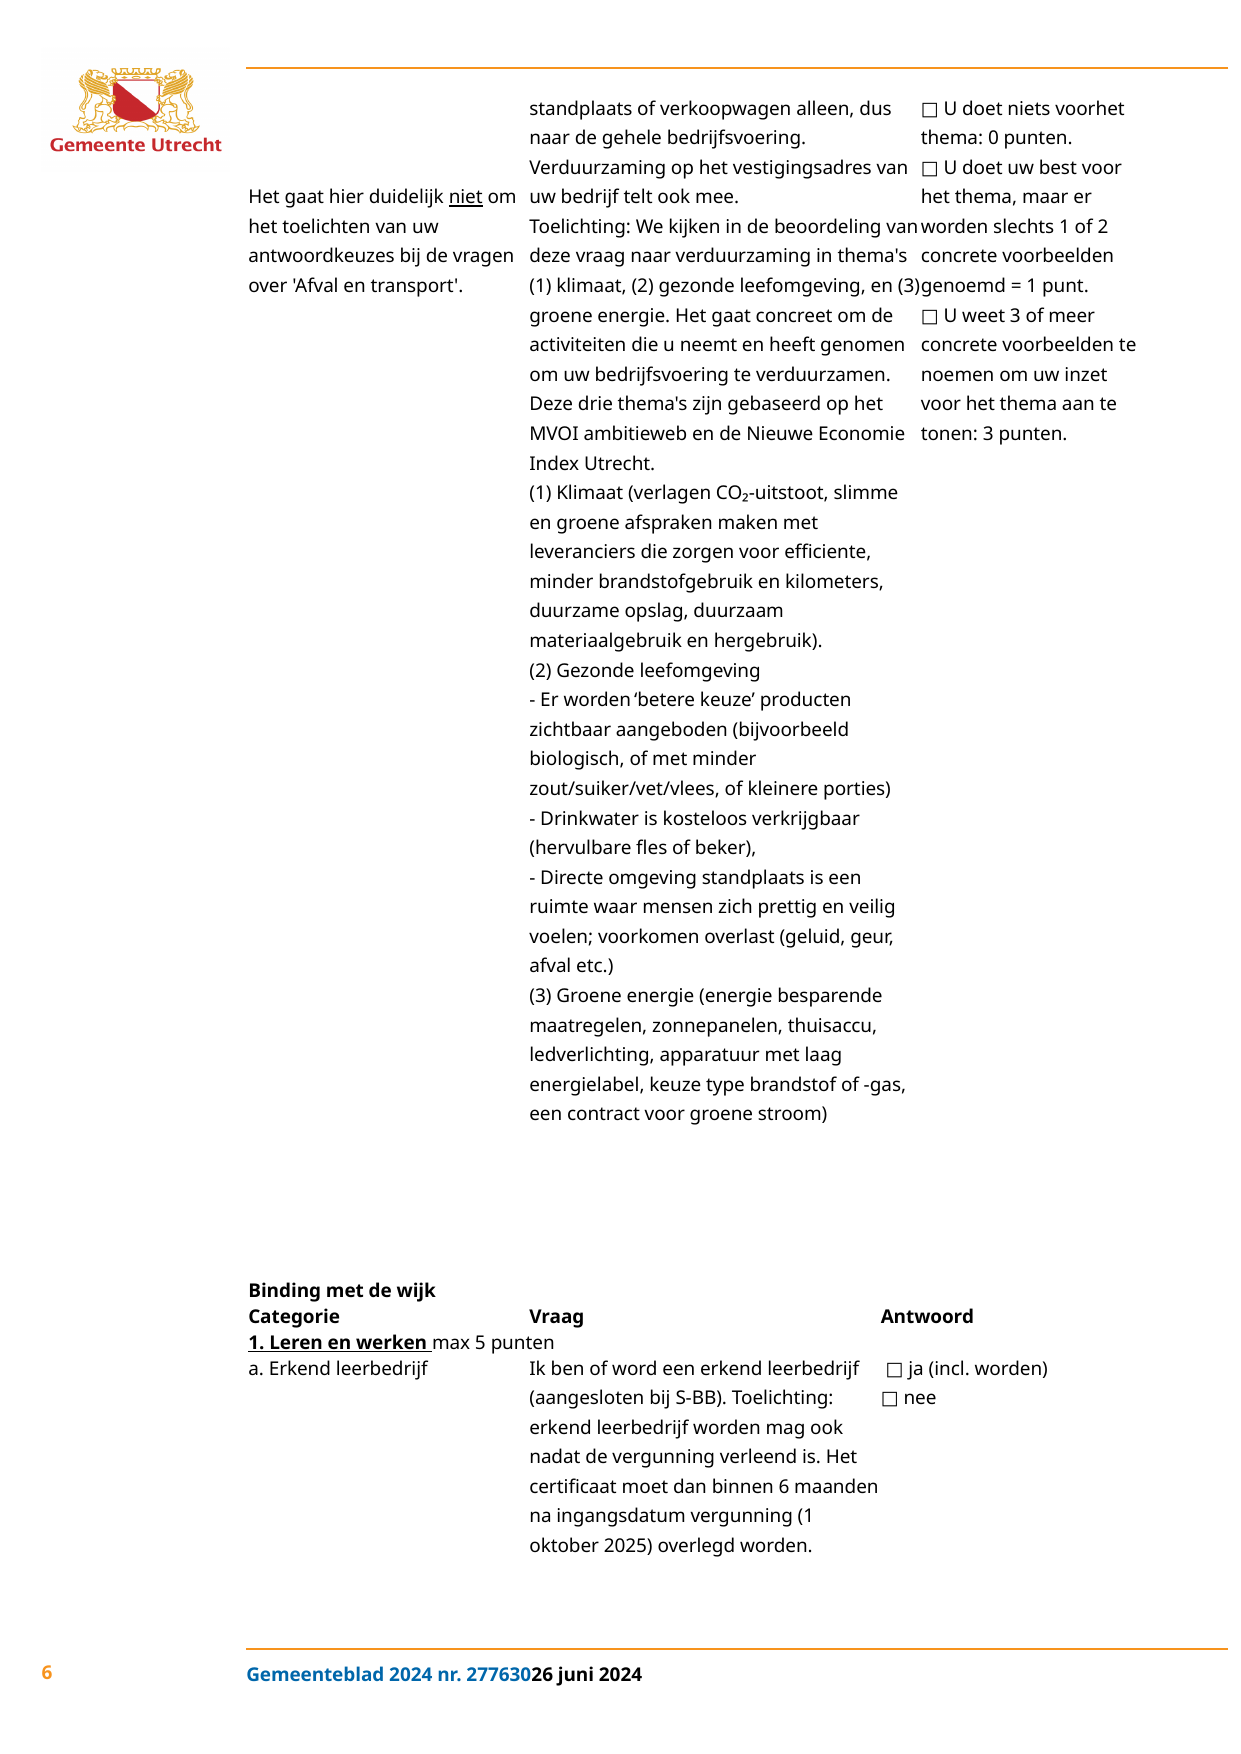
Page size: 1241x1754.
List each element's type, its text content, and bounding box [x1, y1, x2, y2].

table_cell 1. Leren en werken max 5 punten [248, 1329, 1152, 1355]
table_cell Categorie [248, 1303, 529, 1329]
picture [41, 47, 231, 172]
table_cell □ U doet niets voorhet thema: 0 punten. □ U doet uw best voor het thema, maar er worden slechts 1 of 2 concrete voorbeelden genoemd = 1 punt. □ U weet 3 of meer concrete voorbeelden te noemen om uw inzet voor het thema aan te tonen: 3 punten. [921, 95, 1152, 1126]
table_cell Vraag [529, 1303, 881, 1329]
table_cell □ ja (incl. worden) □ nee [881, 1355, 1152, 1558]
table_cell Ik ben of word een erkend leerbedrijf (aangesloten bij S-BB). Toelichting: erkend leerbedrijf worden mag ook nadat de vergunning verleend is. Het certificaat moet dan binnen 6 maanden na ingangsdatum vergunning (1 oktober 2025) overlegd worden. [529, 1355, 881, 1558]
table_cell Het gaat hier duidelijk niet om het toelichten van uw antwoordkeuzes bij de vragen over 'Afval en transport'. [248, 95, 529, 1126]
table_header [529, 1189, 881, 1303]
table_header [881, 1189, 1152, 1303]
table_cell Antwoord [881, 1303, 1152, 1329]
table_cell a. Erkend leerbedrijf [248, 1355, 529, 1558]
table_header Binding met de wijk [248, 1189, 529, 1303]
table_cell standplaats of verkoopwagen alleen, dus naar de gehele bedrijfsvoering. Verduurzaming op het vestigingsadres van uw bedrijf telt ook mee. Toelichting: We kijken in de beoordeling van deze vraag naar verduurzaming in thema's (1) klimaat, (2) gezonde leefomgeving, en (3) groene energie. Het gaat concreet om de activiteiten die u neemt en heeft genomen om uw bedrijfsvoering te verduurzamen. Deze drie thema's zijn gebaseerd op het MVOI ambitieweb en de Nieuwe Economie Index Utrecht. (1) Klimaat (verlagen CO₂-uitstoot, slimme en groene afspraken maken met leveranciers die zorgen voor efficiente, minder brandstofgebruik en kilometers, duurzame opslag, duurzaam materiaalgebruik en hergebruik). (2) Gezonde leefomgeving - Er worden ‘betere keuze’ producten zichtbaar aangeboden (bijvoorbeeld biologisch, of met minder zout/suiker/vet/vlees, of kleinere porties) - Drinkwater is kosteloos verkrijgbaar (hervulbare fles of beker), - Directe omgeving standplaats is een ruimte waar mensen zich prettig en veilig voelen; voorkomen overlast (geluid, geur, afval etc.) (3) Groene energie (energie besparende maatregelen, zonnepanelen, thuisaccu, ledverlichting, apparatuur met laag energielabel, keuze type brandstof of -gas, een contract voor groene stroom) [529, 95, 921, 1126]
